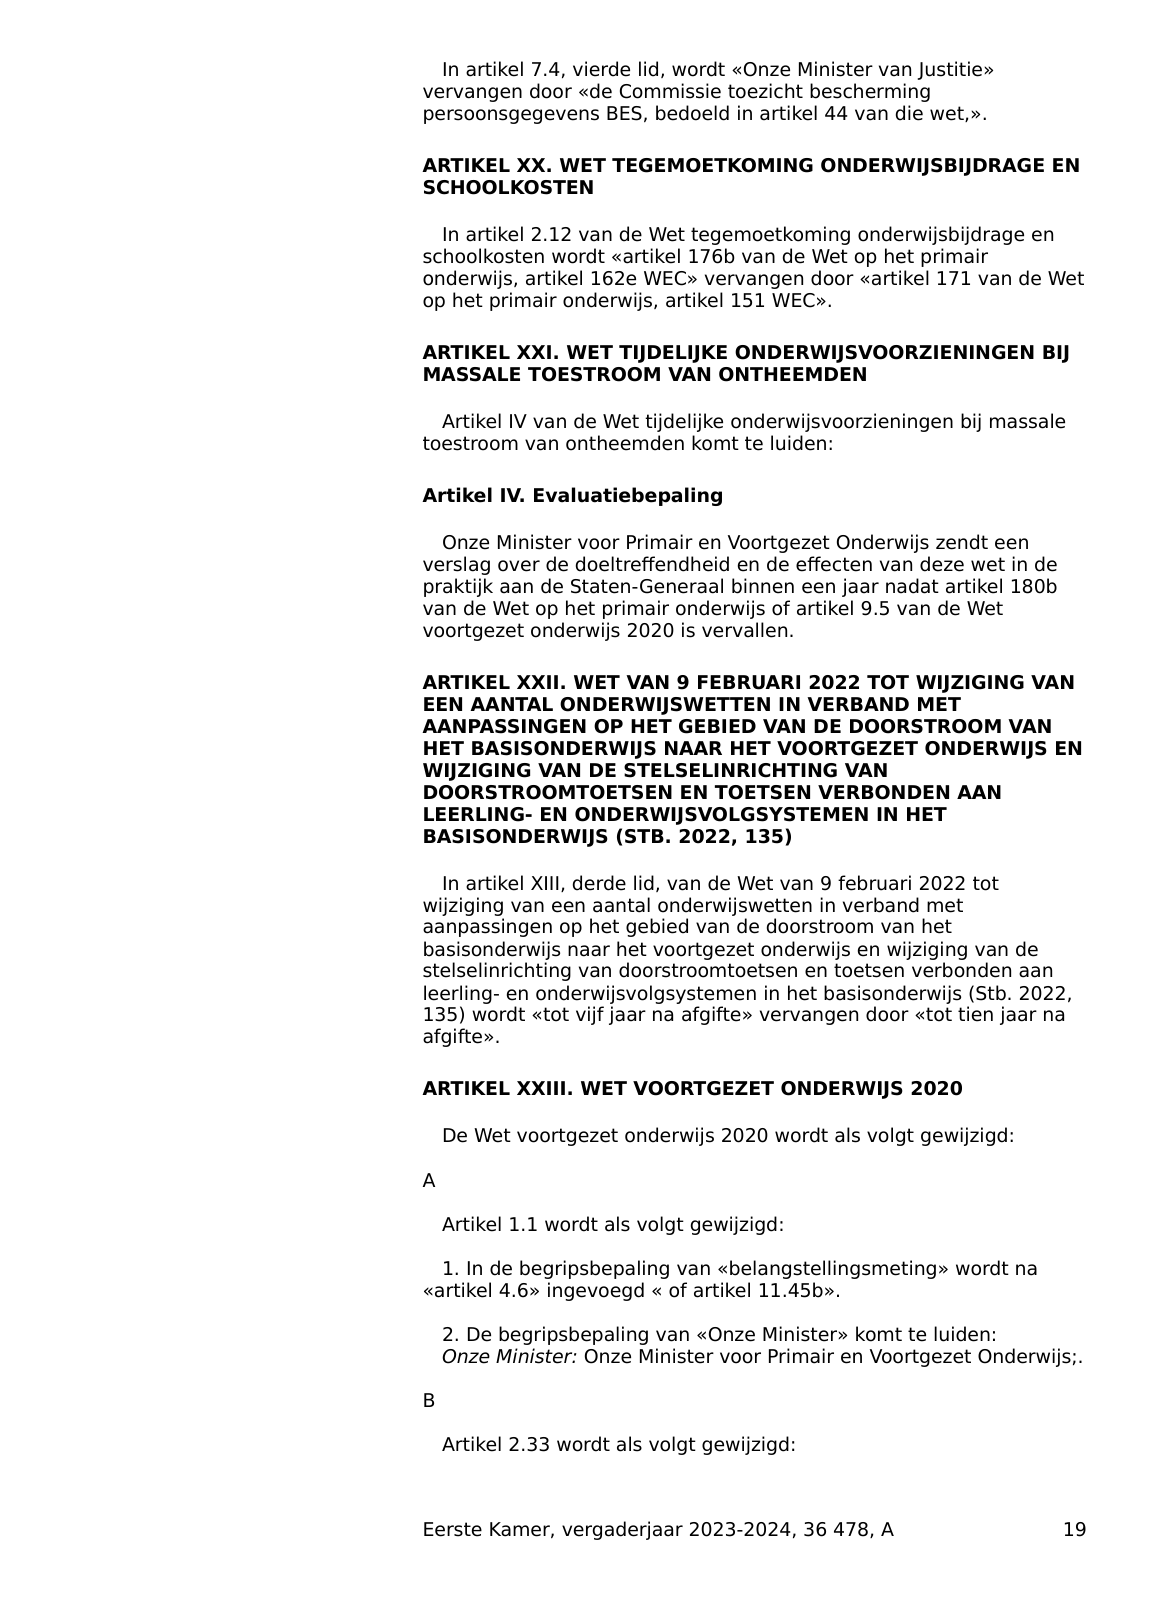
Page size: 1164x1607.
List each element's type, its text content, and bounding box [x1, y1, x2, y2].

text A [422, 1169, 1087, 1191]
text Artikel 2.33 wordt als volgt gewijzigd: [422, 1434, 1087, 1456]
text 2. De begripsbepaling van «Onze Minister» komt te luiden: [422, 1324, 1087, 1346]
text De Wet voortgezet onderwijs 2020 wordt als volgt gewijzigd: [422, 1125, 1087, 1147]
text In artikel 2.12 van de Wet tegemoetkoming onderwijsbijdrage en schoolkosten wordt «artikel 176b van de Wet op het primair onderwijs, artikel 162e WEC» vervangen door «artikel 171 van de Wet op het primair onderwijs, artikel 151 WEC». [422, 224, 1087, 312]
text B [422, 1390, 1087, 1412]
text In artikel XIII, derde lid, van de Wet van 9 februari 2022 tot wijziging van een aantal onderwijswetten in verband met aanpassingen op het gebied van de doorstroom van het basisonderwijs naar het voortgezet onderwijs en wijziging van de stelselinrichting van doorstroomtoetsen en toetsen verbonden aan leerling- en onderwijsvolgsystemen in het basisonderwijs (Stb. 2022, 135) wordt «tot vijf jaar na afgifte» vervangen door «tot tien jaar na afgifte». [422, 872, 1087, 1048]
subtitle ARTIKEL XX. WET TEGEMOETKOMING ONDERWIJSBIJDRAGE EN SCHOOLKOSTEN [422, 155, 1087, 199]
subtitle Artikel IV. Evaluatiebepaling [422, 485, 1087, 507]
text 1. In de begripsbepaling van «belangstellingsmeting» wordt na «artikel 4.6» ingevoegd « of artikel 11.45b». [422, 1258, 1087, 1302]
text Artikel 1.1 wordt als volgt gewijzigd: [422, 1214, 1087, 1236]
subtitle ARTIKEL XXI. WET TIJDELIJKE ONDERWIJSVOORZIENINGEN BIJ MASSALE TOESTROOM VAN ONTHEEMDEN [422, 342, 1087, 386]
text Onze Minister voor Primair en Voortgezet Onderwijs zendt een verslag over de doeltreffendheid en de effecten van deze wet in de praktijk aan de Staten-Generaal binnen een jaar nadat artikel 180b van de Wet op het primair onderwijs of artikel 9.5 van de Wet voortgezet onderwijs 2020 is vervallen. [422, 532, 1087, 642]
subtitle ARTIKEL XXII. WET VAN 9 FEBRUARI 2022 TOT WIJZIGING VAN EEN AANTAL ONDERWIJSWETTEN IN VERBAND MET AANPASSINGEN OP HET GEBIED VAN DE DOORSTROOM VAN HET BASISONDERWIJS NAAR HET VOORTGEZET ONDERWIJS EN WIJZIGING VAN DE STELSELINRICHTING VAN DOORSTROOMTOETSEN EN TOETSEN VERBONDEN AAN LEERLING- EN ONDERWIJSVOLGSYSTEMEN IN HET BASISONDERWIJS (STB. 2022, 135) [422, 672, 1087, 847]
text In artikel 7.4, vierde lid, wordt «Onze Minister van Justitie» vervangen door «de Commissie toezicht bescherming persoonsgegevens BES, bedoeld in artikel 44 van die wet,». [422, 59, 1087, 125]
subtitle ARTIKEL XXIII. WET VOORTGEZET ONDERWIJS 2020 [422, 1078, 1087, 1100]
text Artikel IV van de Wet tijdelijke onderwijsvoorzieningen bij massale toestroom van ontheemden komt te luiden: [422, 411, 1087, 455]
text Onze Minister: Onze Minister voor Primair en Voortgezet Onderwijs;. [422, 1346, 1087, 1368]
